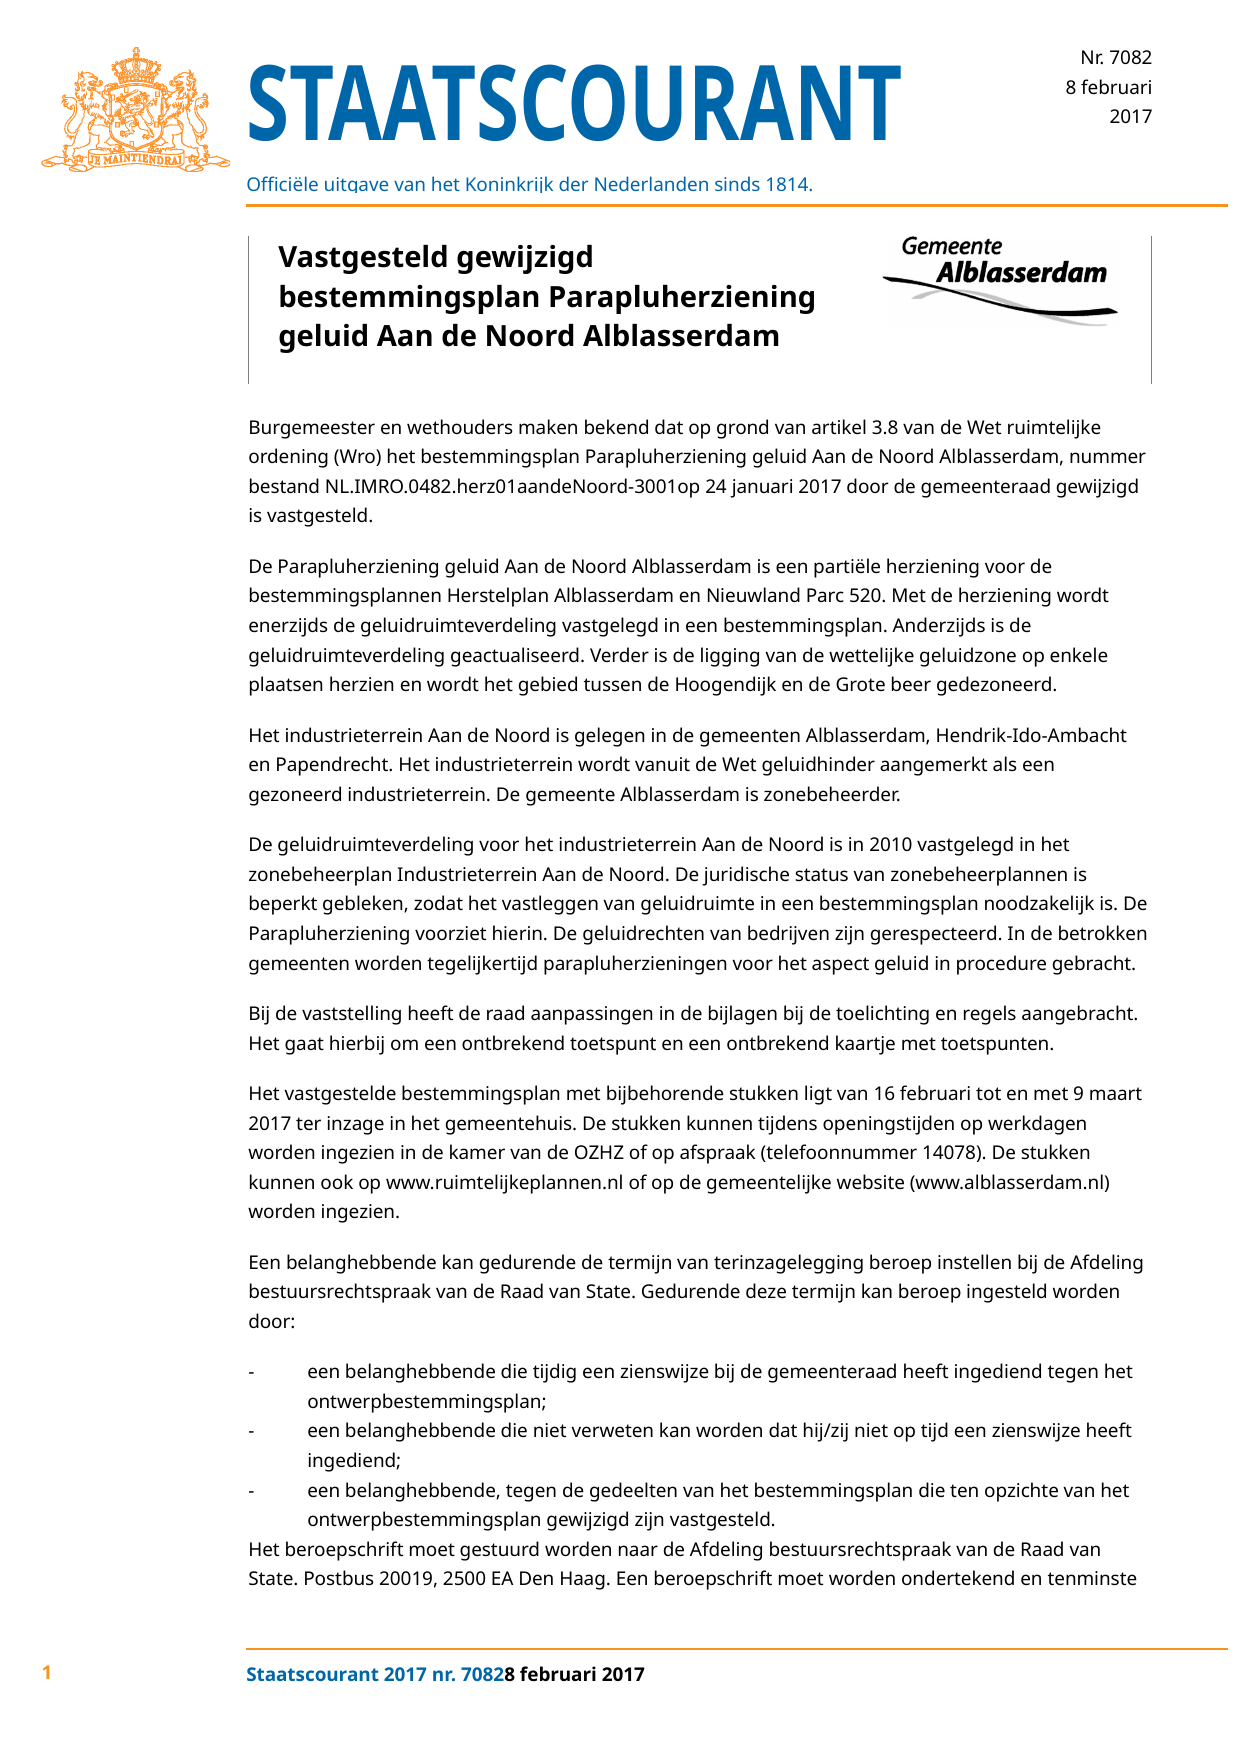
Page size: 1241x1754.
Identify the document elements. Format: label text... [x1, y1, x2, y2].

list een belanghebbende die niet verweten kan worden dat hij/zij niet op tijd een zienswijze heeft ingediend; [248, 1418, 1152, 1473]
text Het vastgestelde bestemmingsplan met bijbehorende stukken ligt van 16 februari tot en met 9 maart 2017 ter inzage in het gemeentehuis. De stukken kunnen tijdens openingstijden op werkdagen worden ingezien in de kamer van de OZHZ of op afspraak (telefoonnummer 14078). De stukken kunnen ook op www.ruimtelijkeplannen.nl of op de gemeentelijke website (www.alblasserdam.nl) worden ingezien. [248, 1080, 1152, 1224]
text Het beroepschrift moet gestuurd worden naar de Afdeling bestuursrechtspraak van de Raad van State. Postbus 20019, 2500 EA Den Haag. Een beroepschrift moet worden ondertekend en tenminste [248, 1536, 1152, 1591]
text De Parapluherziening geluid Aan de Noord Alblasserdam is een partiële herziening voor de bestemmingsplannen Herstelplan Alblasserdam en Nieuwland Parc 520. Met de herziening wordt enerzijds de geluidruimteverdeling vastgelegd in een bestemmingsplan. Anderzijds is de geluidruimteverdeling geactualiseerd. Verder is de ligging van de wettelijke geluidzone op enkele plaatsen herzien en wordt het gebied tussen de Hoogendijk en de Grote beer gedezoneerd. [248, 553, 1152, 697]
table_header Vastgesteld gewijzigd bestemmingsplan Parapluherziening geluid Aan de Noord Alblasserdam [249, 236, 850, 384]
list een belanghebbende, tegen de gedeelten van het bestemmingsplan die ten opzichte van het ontwerpbestemmingsplan gewijzigd zijn vastgesteld. [248, 1477, 1152, 1532]
text Het industrieterrein Aan de Noord is gelegen in de gemeenten Alblasserdam, Hendrik-Ido-Ambacht en Papendrecht. Het industrieterrein wordt vanuit de Wet geluidhinder aangemerkt als een gezoneerd industrieterrein. De gemeente Alblasserdam is zonebeheerder. [248, 722, 1152, 807]
text Een belanghebbende kan gedurende de termijn van terinzagelegging beroep instellen bij de Afdeling bestuursrechtspraak van de Raad van State. Gedurende deze termijn kan beroep ingesteld worden door: [248, 1249, 1152, 1334]
text De geluidruimteverdeling voor het industrieterrein Aan de Noord is in 2010 vastgelegd in het zonebeheerplan Industrieterrein Aan de Noord. De juridische status van zonebeheerplannen is beperkt gebleken, zodat het vastleggen van geluidruimte in een bestemmingsplan noodzakelijk is. De Parapluherziening voorziet hierin. De geluidrechten van bedrijven zijn gerespecteerd. In de betrokken gemeenten worden tegelijkertijd parapluherzieningen voor het aspect geluid in procedure gebracht. [248, 831, 1152, 976]
table_header [850, 236, 1151, 384]
text Bij de vaststelling heeft de raad aanpassingen in de bijlagen bij de toelichting en regels aangebracht. Het gaat hierbij om een ontbrekend toetspunt en een ontbrekend kaartje met toetspunten. [248, 1000, 1152, 1056]
picture [882, 236, 1119, 327]
picture [41, 47, 231, 172]
text Burgemeester en wethouders maken bekend dat op grond van artikel 3.8 van de Wet ruimtelijke ordening (Wro) het bestemmingsplan Parapluherziening geluid Aan de Noord Alblasserdam, nummer bestand NL.IMRO.0482.herz01aandeNoord‐3001op 24 januari 2017 door de gemeenteraad gewijzigd is vastgesteld. [248, 414, 1152, 528]
list een belanghebbende die tijdig een zienswijze bij de gemeenteraad heeft ingediend tegen het ontwerpbestemmingsplan; [248, 1358, 1152, 1414]
